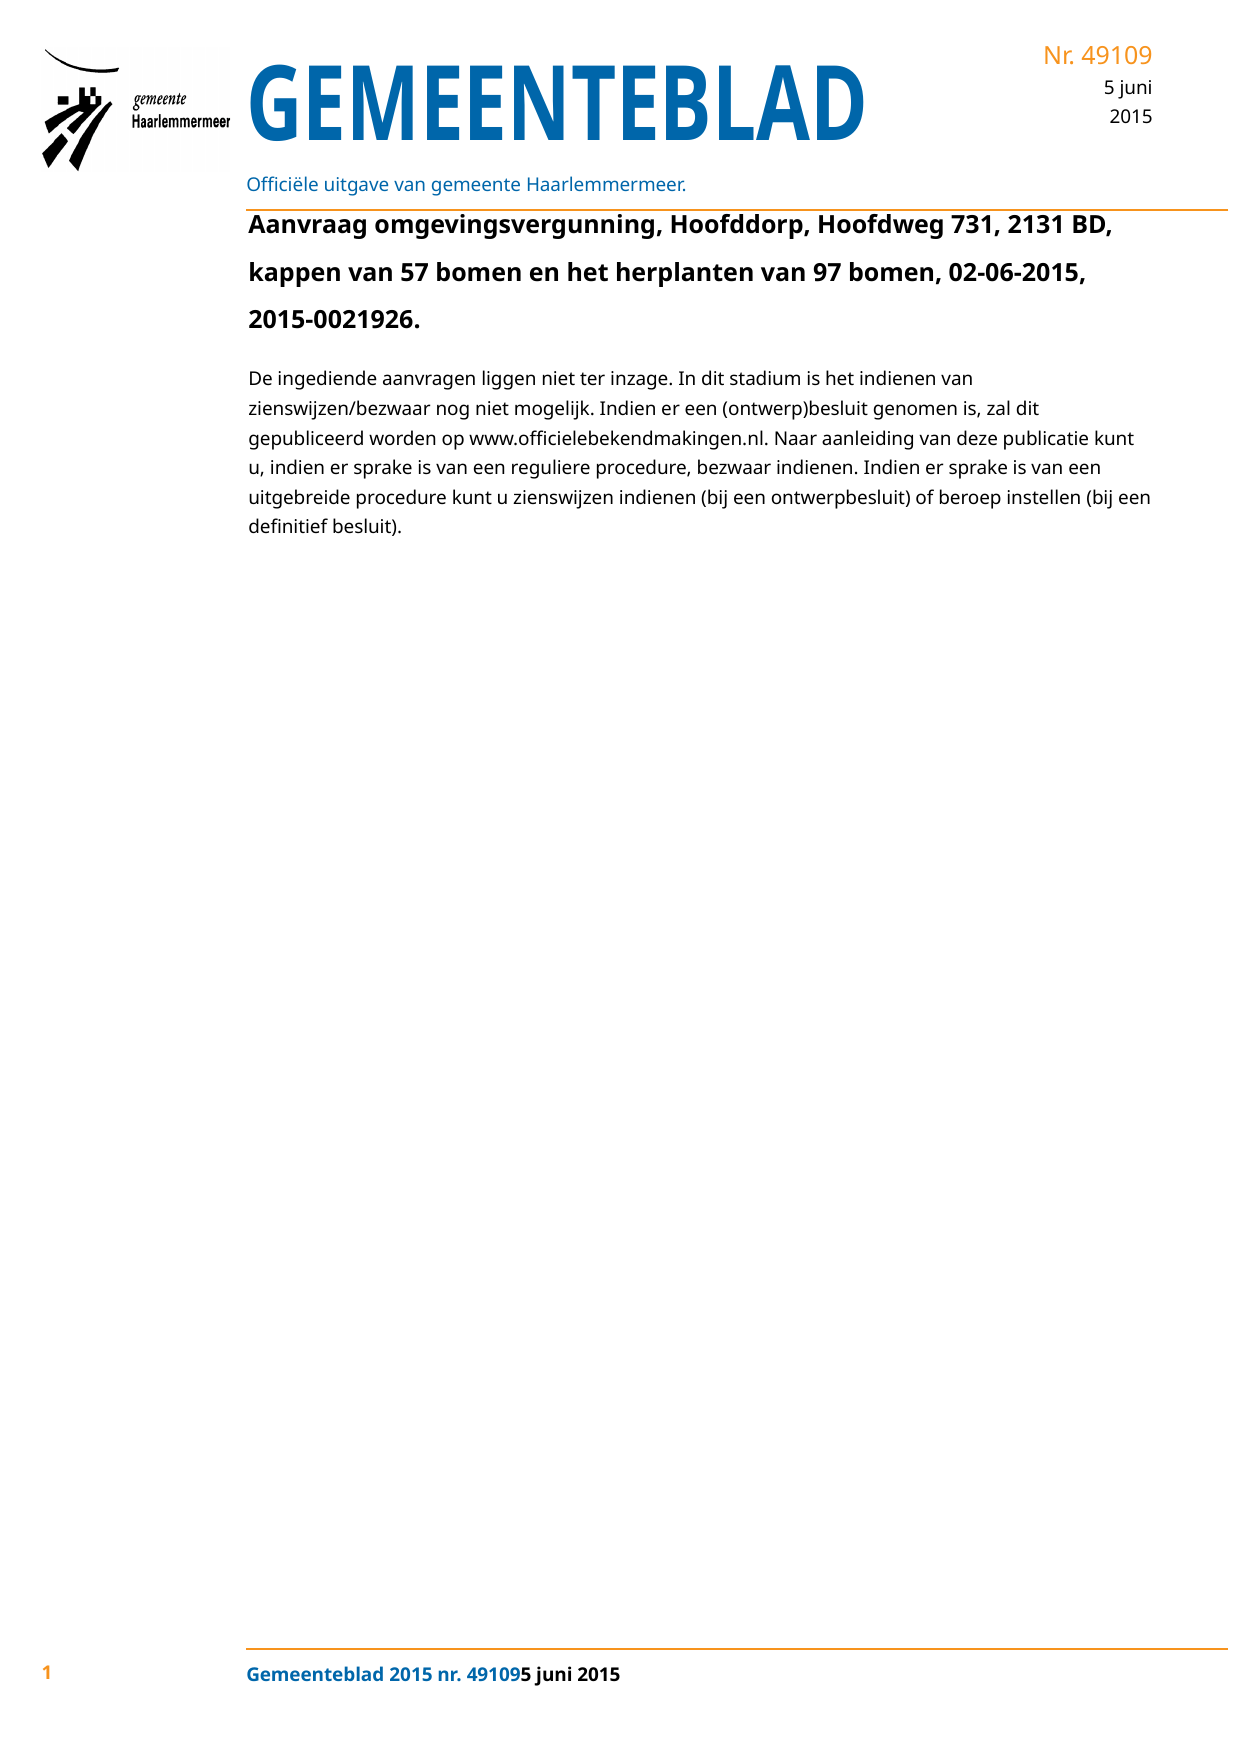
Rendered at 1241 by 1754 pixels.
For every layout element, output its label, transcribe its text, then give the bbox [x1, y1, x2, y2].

text De ingediende aanvragen liggen niet ter inzage. In dit stadium is het indienen van zienswijzen/bezwaar nog niet mogelijk. Indien er een (ontwerp)besluit genomen is, zal dit gepubliceerd worden op www.officielebekendmakingen.nl. Naar aanleiding van deze publicatie kunt u, indien er sprake is van een reguliere procedure, bezwaar indienen. Indien er sprake is van een uitgebreide procedure kunt u zienswijzen indienen (bij een ontwerpbesluit) of beroep instellen (bij een definitief besluit). [248, 366, 1152, 539]
text Aanvraag omgevingsvergunning, Hoofddorp, Hoofdweg 731, 2131 BD, kappen van 57 bomen en het herplanten van 97 bomen, 02-06-2015, 2015-0021926. [248, 211, 1152, 336]
picture [41, 47, 231, 172]
